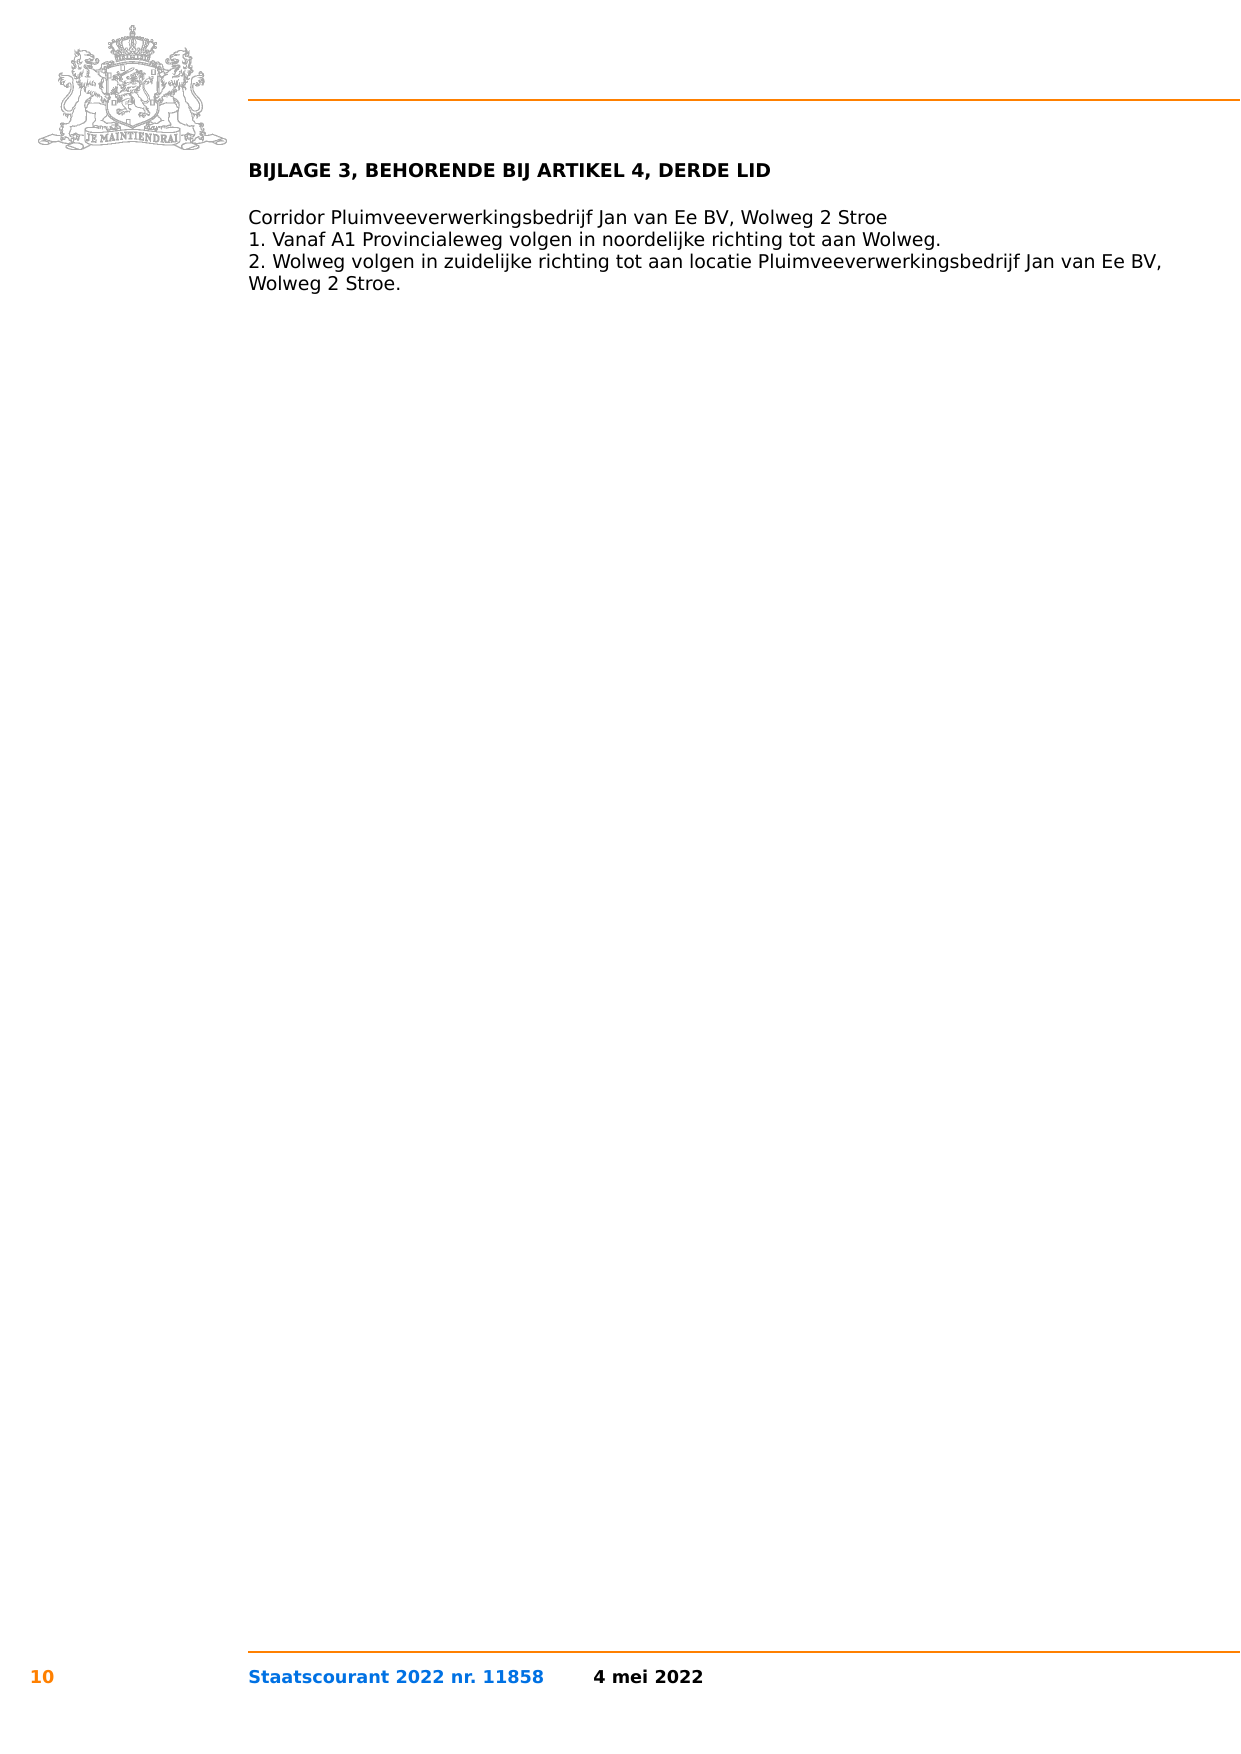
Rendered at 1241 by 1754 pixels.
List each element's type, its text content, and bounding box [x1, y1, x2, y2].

subtitle BIJLAGE 3, BEHORENDE BIJ ARTIKEL 4, DERDE LID [248, 160, 1163, 182]
picture [38, 25, 227, 150]
text 1. Vanaf A1 Provincialeweg volgen in noordelijke richting tot aan Wolweg. [248, 229, 1163, 251]
text 2. Wolweg volgen in zuidelijke richting tot aan locatie Pluimveeverwerkingsbedrijf Jan van Ee BV, Wolweg 2 Stroe. [248, 251, 1163, 295]
text Corridor Pluimveeverwerkingsbedrijf Jan van Ee BV, Wolweg 2 Stroe [248, 207, 1163, 229]
